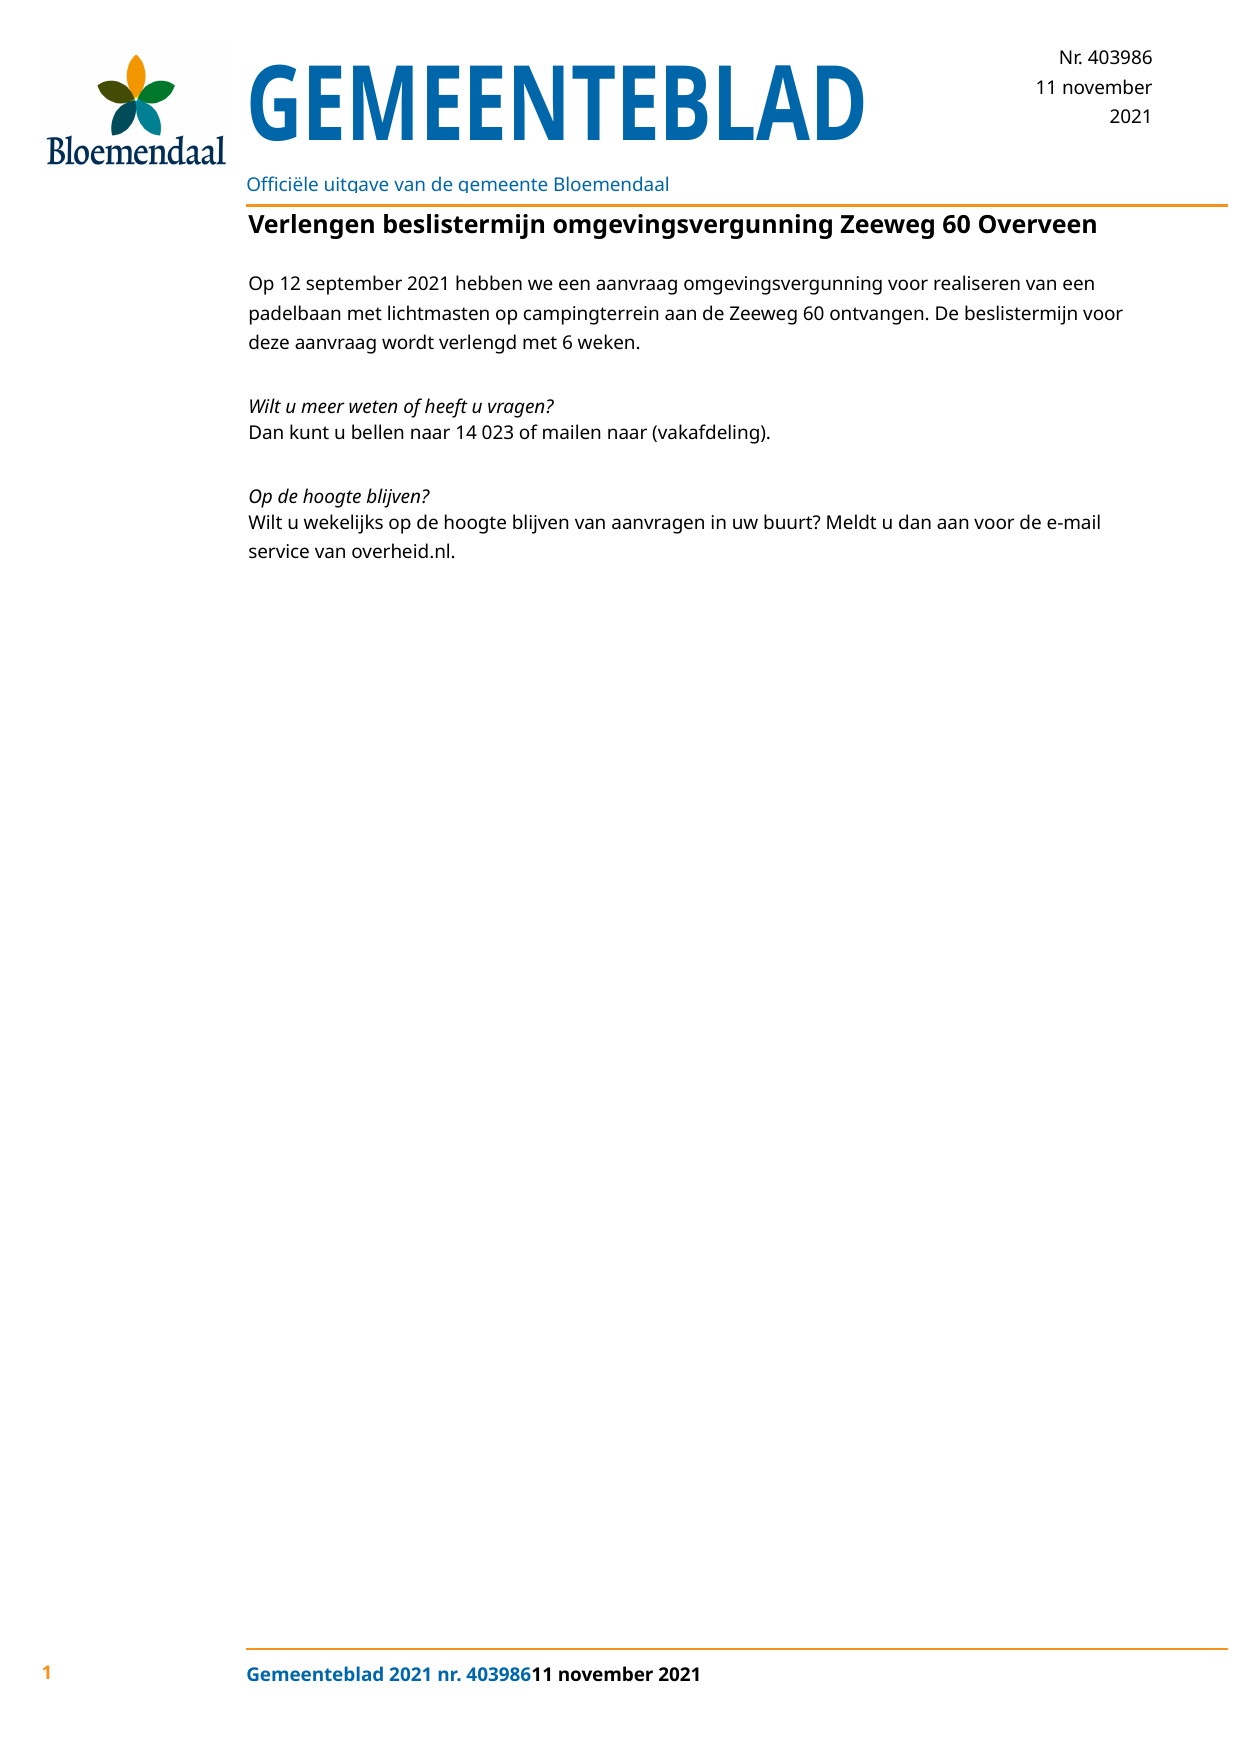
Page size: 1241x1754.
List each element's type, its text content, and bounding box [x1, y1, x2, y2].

text Op 12 september 2021 hebben we een aanvraag omgevingsvergunning voor realiseren van een padelbaan met lichtmasten op campingterrein aan de Zeeweg 60 ontvangen. De beslistermijn voor deze aanvraag wordt verlengd met 6 weken. [248, 270, 1152, 355]
text Wilt u wekelijks op de hoogte blijven van aanvragen in uw buurt? Meldt u dan aan voor de e-mail service van overheid.nl. [248, 509, 1152, 564]
text Wilt u meer weten of heeft u vragen? [248, 393, 1152, 419]
text Op de hoogte blijven? [248, 483, 1152, 509]
text Dan kunt u bellen naar 14 023 of mailen naar (vakafdeling). [248, 419, 1152, 445]
text Verlengen beslistermijn omgevingsvergunning Zeeweg 60 Overveen [248, 207, 1152, 241]
picture [41, 47, 231, 172]
